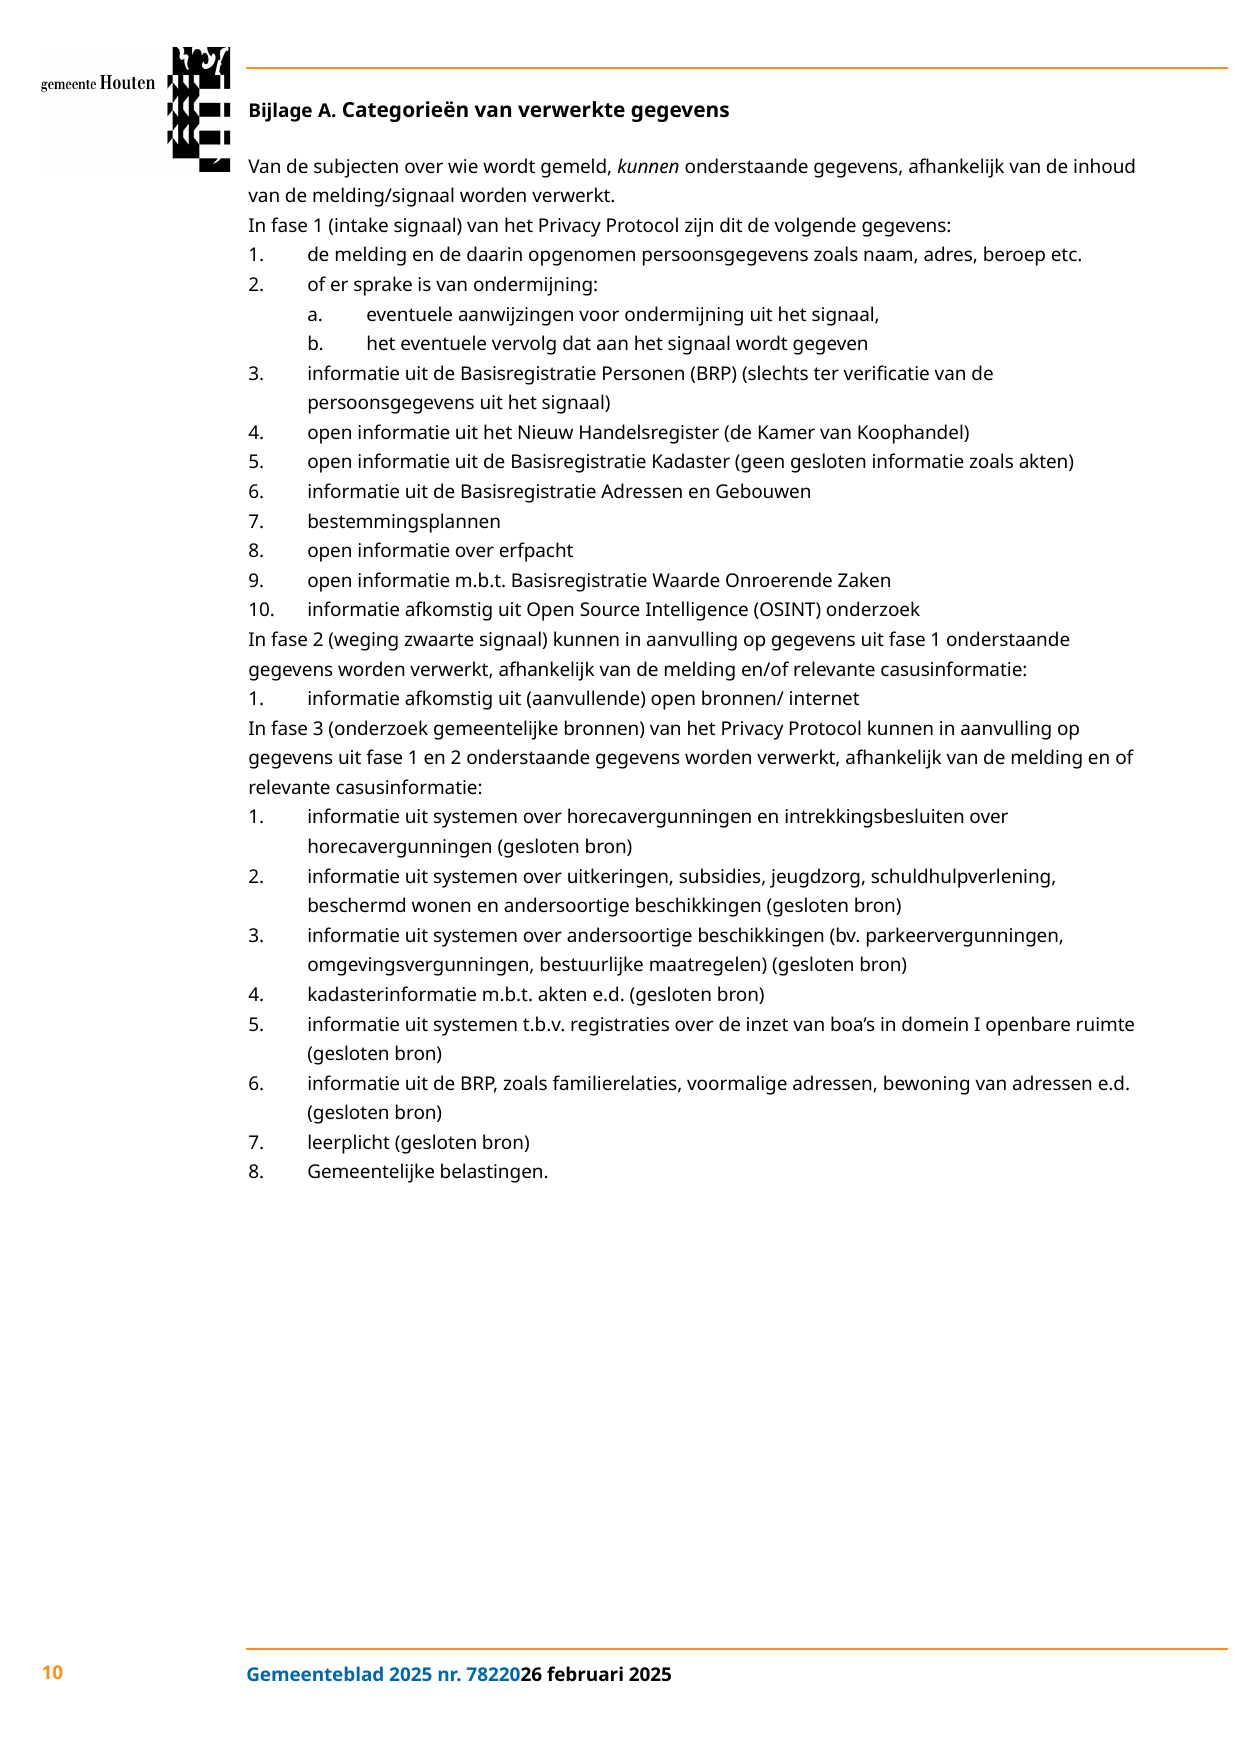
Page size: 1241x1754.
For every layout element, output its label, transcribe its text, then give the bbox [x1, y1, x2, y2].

text Bijlage A. Categorieën van verwerkte gegevens [248, 95, 1152, 123]
list informatie uit de Basisregistratie Adressen en Gebouwen [248, 478, 1152, 504]
list eventuele aanwijzingen voor ondermijning uit het signaal, [307, 301, 1152, 327]
list informatie uit systemen over uitkeringen, subsidies, jeugdzorg, schuldhulpverlening, beschermd wonen en andersoortige beschikkingen (gesloten bron) [248, 863, 1152, 918]
list open informatie uit het Nieuw Handelsregister (de Kamer van Koophandel) [248, 419, 1152, 445]
list open informatie m.b.t. Basisregistratie Waarde Onroerende Zaken [248, 567, 1152, 593]
list informatie uit systemen over andersoortige beschikkingen (bv. parkeervergunningen, omgevingsvergunningen, bestuurlijke maatregelen) (gesloten bron) [248, 922, 1152, 977]
list leerplicht (gesloten bron) [248, 1129, 1152, 1155]
list informatie afkomstig uit Open Source Intelligence (OSINT) onderzoek [248, 597, 1152, 622]
list Gemeentelijke belastingen. [248, 1159, 1152, 1184]
picture [41, 47, 231, 172]
text Van de subjecten over wie wordt gemeld, kunnen onderstaande gegevens, afhankelijk van de inhoud van de melding/signaal worden verwerkt. [248, 153, 1152, 208]
text In fase 2 (weging zwaarte signaal) kunnen in aanvulling op gegevens uit fase 1 onderstaande gegevens worden verwerkt, afhankelijk van de melding en/of relevante casusinformatie: [248, 626, 1152, 682]
text In fase 1 (intake signaal) van het Privacy Protocol zijn dit de volgende gegevens: [248, 212, 1152, 238]
list de melding en de daarin opgenomen persoonsgegevens zoals naam, adres, beroep etc. [248, 242, 1152, 267]
list open informatie uit de Basisregistratie Kadaster (geen gesloten informatie zoals akten) [248, 449, 1152, 474]
list informatie uit de BRP, zoals familierelaties, voormalige adressen, bewoning van adressen e.d. (gesloten bron) [248, 1070, 1152, 1125]
list kadasterinformatie m.b.t. akten e.d. (gesloten bron) [248, 981, 1152, 1007]
list informatie afkomstig uit (aanvullende) open bronnen/ internet [248, 685, 1152, 711]
list open informatie over erfpacht [248, 537, 1152, 563]
list informatie uit systemen over horecavergunningen en intrekkingsbesluiten over horecavergunningen (gesloten bron) [248, 804, 1152, 859]
list of er sprake is van ondermijning: [248, 271, 1152, 297]
list informatie uit de Basisregistratie Personen (BRP) (slechts ter verificatie van de persoonsgegevens uit het signaal) [248, 360, 1152, 415]
list bestemmingsplannen [248, 508, 1152, 534]
list informatie uit systemen t.b.v. registraties over de inzet van boa’s in domein I openbare ruimte (gesloten bron) [248, 1011, 1152, 1066]
text In fase 3 (onderzoek gemeentelijke bronnen) van het Privacy Protocol kunnen in aanvulling op gegevens uit fase 1 en 2 onderstaande gegevens worden verwerkt, afhankelijk van de melding en of relevante casusinformatie: [248, 715, 1152, 800]
list het eventuele vervolg dat aan het signaal wordt gegeven [307, 330, 1152, 356]
